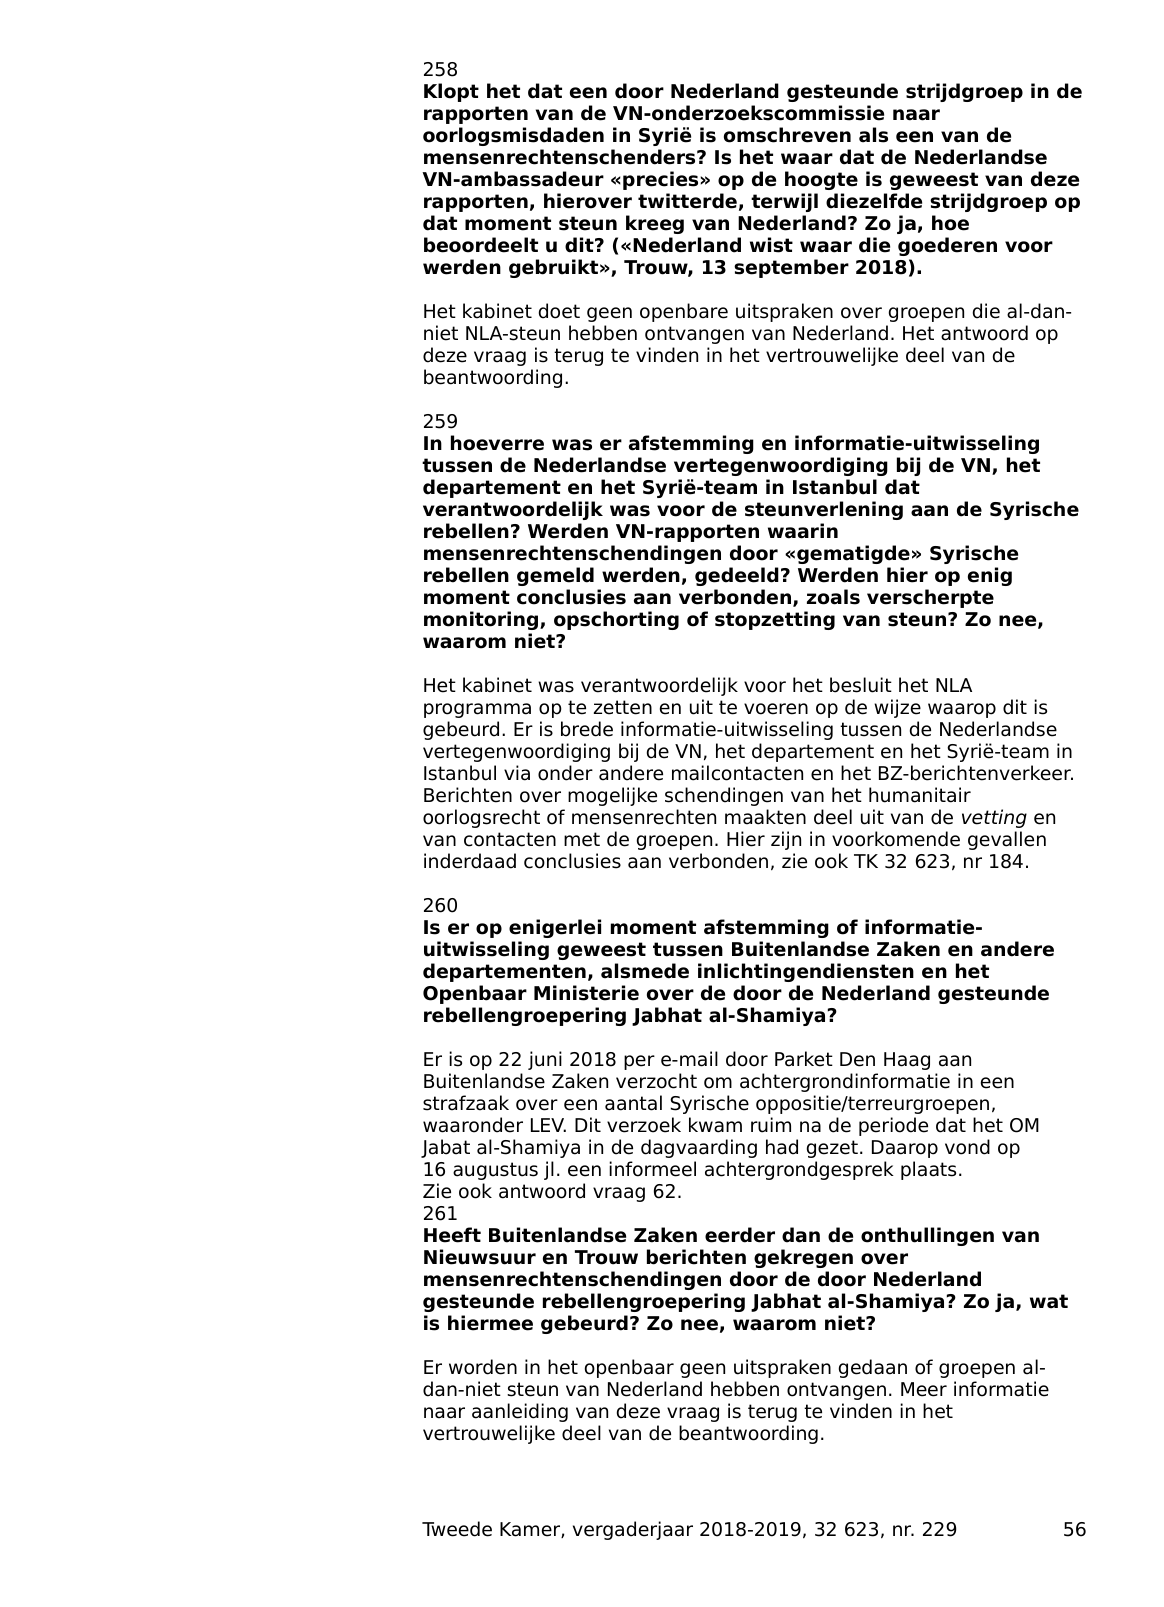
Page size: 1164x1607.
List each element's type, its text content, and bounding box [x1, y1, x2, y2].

text Klopt het dat een door Nederland gesteunde strijdgroep in de rapporten van de VN-onderzoekscommissie naar oorlogsmisdaden in Syrië is omschreven als een van de mensenrechtenschenders? Is het waar dat de Nederlandse VN-ambassadeur «precies» op de hoogte is geweest van deze rapporten, hierover twitterde, terwijl diezelfde strijdgroep op dat moment steun kreeg van Nederland? Zo ja, hoe beoordeelt u dit? («Nederland wist waar die goederen voor werden gebruikt», Trouw, 13 september 2018). [422, 81, 1087, 279]
text 258 [422, 59, 1087, 81]
text 261 [422, 1203, 1087, 1225]
text Er worden in het openbaar geen uitspraken gedaan of groepen al-dan-niet steun van Nederland hebben ontvangen. Meer informatie naar aanleiding van deze vraag is terug te vinden in het vertrouwelijke deel van de beantwoording. [422, 1357, 1087, 1445]
text 260 [422, 895, 1087, 917]
text Er is op 22 juni 2018 per e-mail door Parket Den Haag aan Buitenlandse Zaken verzocht om achtergrondinformatie in een strafzaak over een aantal Syrische oppositie/terreurgroepen, waaronder LEV. Dit verzoek kwam ruim na de periode dat het OM Jabat al-Shamiya in de dagvaarding had gezet. Daarop vond op 16 augustus jl. een informeel achtergrondgesprek plaats. [422, 1049, 1087, 1181]
text Is er op enigerlei moment afstemming of informatie-uitwisseling geweest tussen Buitenlandse Zaken en andere departementen, alsmede inlichtingendiensten en het Openbaar Ministerie over de door de Nederland gesteunde rebellengroepering Jabhat al-Shamiya? [422, 917, 1087, 1027]
text Het kabinet was verantwoordelijk voor het besluit het NLA programma op te zetten en uit te voeren op de wijze waarop dit is gebeurd. Er is brede informatie-uitwisseling tussen de Nederlandse vertegenwoordiging bij de VN, het departement en het Syrië-team in Istanbul via onder andere mailcontacten en het BZ-berichtenverkeer. Berichten over mogelijke schendingen van het humanitair oorlogsrecht of mensenrechten maakten deel uit van de vetting en van contacten met de groepen. Hier zijn in voorkomende gevallen inderdaad conclusies aan verbonden, zie ook TK 32 623, nr 184. [422, 675, 1087, 873]
text Het kabinet doet geen openbare uitspraken over groepen die al-dan-niet NLA-steun hebben ontvangen van Nederland. Het antwoord op deze vraag is terug te vinden in het vertrouwelijke deel van de beantwoording. [422, 301, 1087, 389]
text In hoeverre was er afstemming en informatie-uitwisseling tussen de Nederlandse vertegenwoordiging bij de VN, het departement en het Syrië-team in Istanbul dat verantwoordelijk was voor de steunverlening aan de Syrische rebellen? Werden VN-rapporten waarin mensenrechtenschendingen door «gematigde» Syrische rebellen gemeld werden, gedeeld? Werden hier op enig moment conclusies aan verbonden, zoals verscherpte monitoring, opschorting of stopzetting van steun? Zo nee, waarom niet? [422, 433, 1087, 653]
text 259 [422, 411, 1087, 433]
text Zie ook antwoord vraag 62. [422, 1181, 1087, 1203]
text Heeft Buitenlandse Zaken eerder dan de onthullingen van Nieuwsuur en Trouw berichten gekregen over mensenrechtenschendingen door de door Nederland gesteunde rebellengroepering Jabhat al-Shamiya? Zo ja, wat is hiermee gebeurd? Zo nee, waarom niet? [422, 1225, 1087, 1335]
